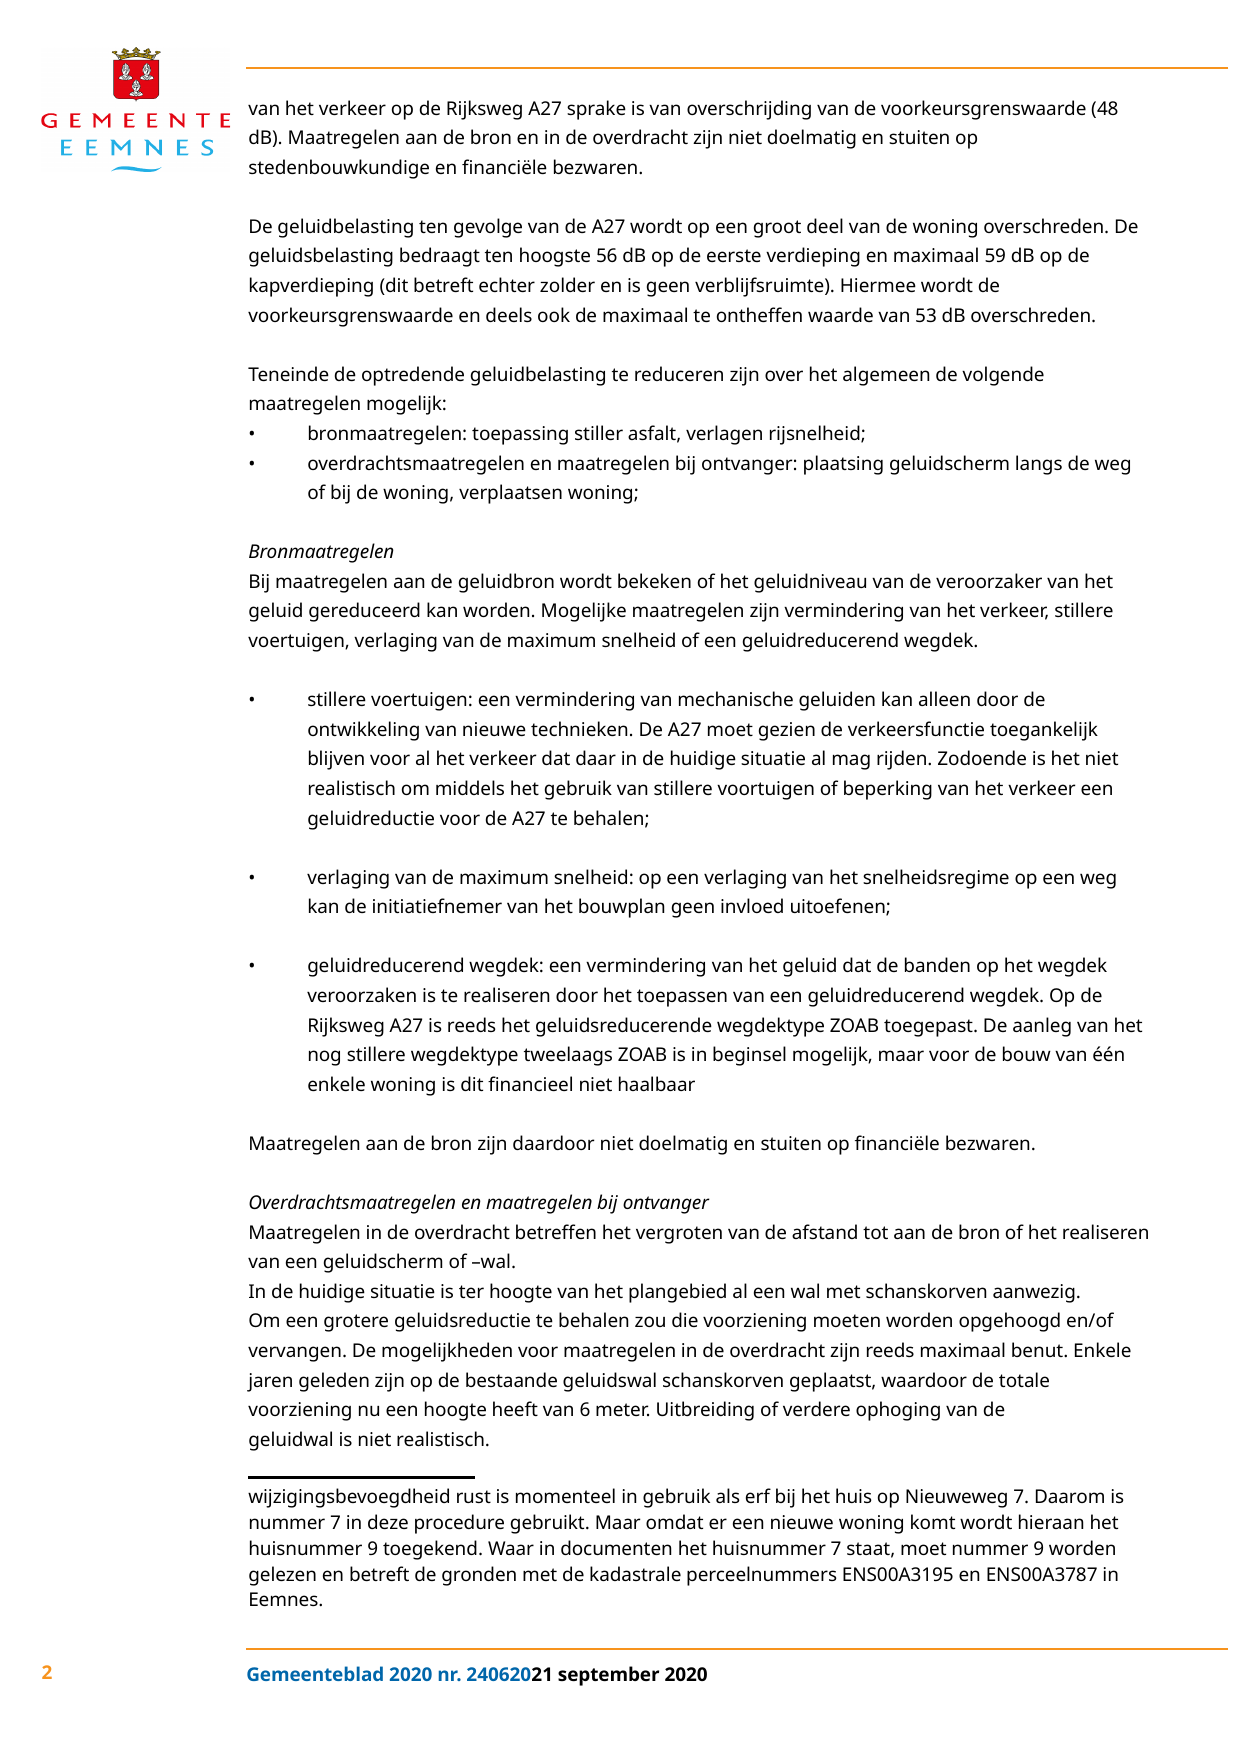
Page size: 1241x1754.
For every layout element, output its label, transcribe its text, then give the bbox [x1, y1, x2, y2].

list enkele woning is dit financieel niet haalbaar [248, 1071, 1152, 1097]
text De geluidbelasting ten gevolge van de A27 wordt op een groot deel van de woning overschreden. De geluidsbelasting bedraagt ten hoogste 56 dB op de eerste verdieping en maximaal 59 dB op de kapverdieping (dit betreft echter zolder en is geen verblijfsruimte). Hiermee wordt de voorkeursgrenswaarde en deels ook de maximaal te ontheffen waarde van 53 dB overschreden. [248, 213, 1152, 328]
list geluidreducerend wegdek: een vermindering van het geluid dat de banden op het wegdek veroorzaken is te realiseren door het toepassen van een geluidreducerend wegdek. Op de Rijksweg A27 is reeds het geluidsreducerende wegdektype ZOAB toegepast. De aanleg van het nog stillere wegdektype tweelaags ZOAB is in beginsel mogelijk, maar voor de bouw van één [248, 953, 1152, 1067]
text Bij maatregelen aan de geluidbron wordt bekeken of het geluidniveau van de veroorzaker van het geluid gereduceerd kan worden. Mogelijke maatregelen zijn vermindering van het verkeer, stillere voertuigen, verlaging van de maximum snelheid of een geluidreducerend wegdek. [248, 568, 1152, 653]
list verlaging van de maximum snelheid: op een verlaging van het snelheidsregime op een weg kan de initiatiefnemer van het bouwplan geen invloed uitoefenen; [248, 864, 1152, 919]
text Overdrachtsmaatregelen en maatregelen bij ontvanger [248, 1189, 1152, 1215]
text Bronmaatregelen [248, 538, 1152, 564]
picture [41, 47, 231, 172]
text Maatregelen aan de bron zijn daardoor niet doelmatig en stuiten op financiële bezwaren. [248, 1130, 1152, 1156]
list bronmaatregelen: toepassing stiller asfalt, verlagen rijsnelheid; [248, 420, 1152, 446]
text wijzigingsbevoegdheid rust is momenteel in gebruik als erf bij het huis op Nieuweweg 7. Daarom is nummer 7 in deze procedure gebruikt. Maar omdat er een nieuwe woning komt wordt hieraan het huisnummer 9 toegekend. Waar in documenten het huisnummer 7 staat, moet nummer 9 worden gelezen en betreft de gronden met de kadastrale perceelnummers ENS00A3195 en ENS00A3787 in Eemnes. [248, 1483, 1152, 1612]
text Om een grotere geluidsreductie te behalen zou die voorziening moeten worden opgehoogd en/of vervangen. De mogelijkheden voor maatregelen in de overdracht zijn reeds maximaal benut. Enkele [248, 1308, 1152, 1363]
text Maatregelen in de overdracht betreffen het vergroten van de afstand tot aan de bron of het realiseren van een geluidscherm of –wal. [248, 1219, 1152, 1274]
text geluidwal is niet realistisch. [248, 1426, 1152, 1452]
text voorziening nu een hoogte heeft van 6 meter. Uitbreiding of verdere ophoging van de [248, 1396, 1152, 1422]
list overdrachtsmaatregelen en maatregelen bij ontvanger: plaatsing geluidscherm langs de weg of bij de woning, verplaatsen woning; [248, 450, 1152, 505]
text van het verkeer op de Rijksweg A27 sprake is van overschrijding van de voorkeursgrenswaarde (48 dB). Maatregelen aan de bron en in de overdracht zijn niet doelmatig en stuiten op stedenbouwkundige en financiële bezwaren. [248, 95, 1152, 180]
text Teneinde de optredende geluidbelasting te reduceren zijn over het algemeen de volgende maatregelen mogelijk: [248, 361, 1152, 416]
text In de huidige situatie is ter hoogte van het plangebied al een wal met schanskorven aanwezig. [248, 1278, 1152, 1304]
list stillere voertuigen: een vermindering van mechanische geluiden kan alleen door de ontwikkeling van nieuwe technieken. De A27 moet gezien de verkeersfunctie toegankelijk blijven voor al het verkeer dat daar in de huidige situatie al mag rijden. Zodoende is het niet realistisch om middels het gebruik van stillere voortuigen of beperking van het verkeer een geluidreductie voor de A27 te behalen; [248, 686, 1152, 831]
text jaren geleden zijn op de bestaande geluidswal schanskorven geplaatst, waardoor de totale [248, 1367, 1152, 1393]
